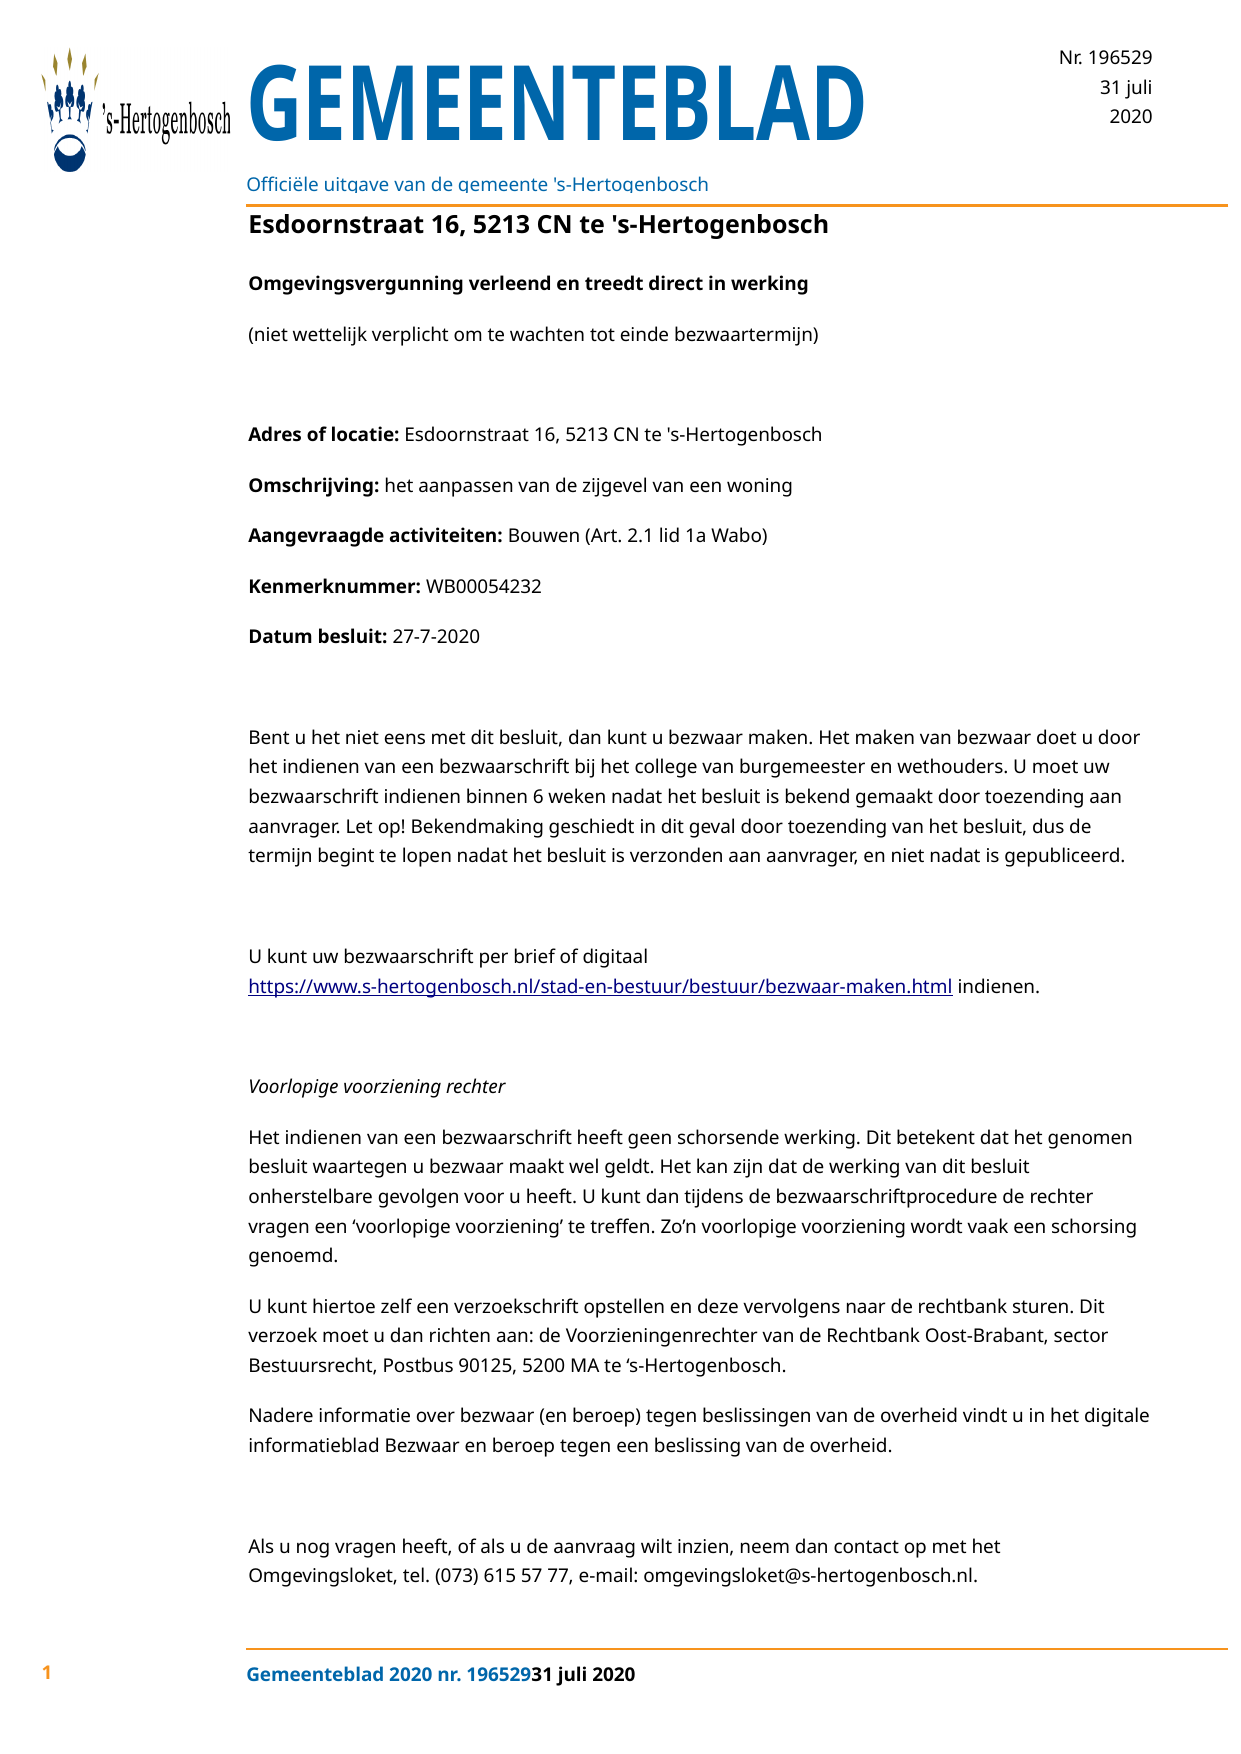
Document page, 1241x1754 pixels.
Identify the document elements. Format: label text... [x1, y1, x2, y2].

text Het indienen van een bezwaarschrift heeft geen schorsende werking. Dit betekent dat het genomen besluit waartegen u bezwaar maakt wel geldt. Het kan zijn dat de werking van dit besluit onherstelbare gevolgen voor u heeft. U kunt dan tijdens de bezwaarschriftprocedure de rechter vragen een ‘voorlopige voorziening’ te treffen. Zo’n voorlopige voorziening wordt vaak een schorsing genoemd. [248, 1124, 1152, 1268]
text Als u nog vragen heeft, of als u de aanvraag wilt inzien, neem dan contact op met het Omgevingsloket, tel. (073) 615 57 77, e-mail: omgevingsloket@s-hertogenbosch.nl. [248, 1533, 1152, 1588]
text Esdoornstraat 16, 5213 CN te 's-Hertogenbosch [248, 207, 1152, 241]
text Omgevingsvergunning verleend en treedt direct in werking [248, 270, 1152, 296]
text U kunt uw bezwaarschrift per brief of digitaal https://www.s-hertogenbosch.nl/stad-en-bestuur/bestuur/bezwaar-maken.html indienen. [248, 943, 1152, 998]
text Voorlopige voorziening rechter [248, 1074, 1152, 1099]
picture [41, 47, 231, 172]
text (niet wettelijk verplicht om te wachten tot einde bezwaartermijn) [248, 321, 1152, 346]
text Bent u het niet eens met dit besluit, dan kunt u bezwaar maken. Het maken van bezwaar doet u door het indienen van een bezwaarschrift bij het college van burgemeester en wethouders. U moet uw bezwaarschrift indienen binnen 6 weken nadat het besluit is bekend gemaakt door toezending aan aanvrager. Let op! Bekendmaking geschiedt in dit geval door toezending van het besluit, dus de termijn begint te lopen nadat het besluit is verzonden aan aanvrager, en niet nadat is gepubliceerd. [248, 724, 1152, 868]
text Datum besluit: 27-7-2020 [248, 623, 1152, 649]
text U kunt hiertoe zelf een verzoekschrift opstellen en deze vervolgens naar de rechtbank sturen. Dit verzoek moet u dan richten aan: de Voorzieningenrechter van de Rechtbank Oost-Brabant, sector Bestuursrecht, Postbus 90125, 5200 MA te ‘s-Hertogenbosch. [248, 1293, 1152, 1378]
text Omschrijving: het aanpassen van de zijgevel van een woning [248, 472, 1152, 498]
text Aangevraagde activiteiten: Bouwen (Art. 2.1 lid 1a Wabo) [248, 522, 1152, 548]
text Adres of locatie: Esdoornstraat 16, 5213 CN te 's-Hertogenbosch [248, 422, 1152, 447]
text Kenmerknummer: WB00054232 [248, 573, 1152, 598]
text Nadere informatie over bezwaar (en beroep) tegen beslissingen van de overheid vindt u in het digitale informatieblad Bezwaar en beroep tegen een beslissing van de overheid. [248, 1402, 1152, 1458]
